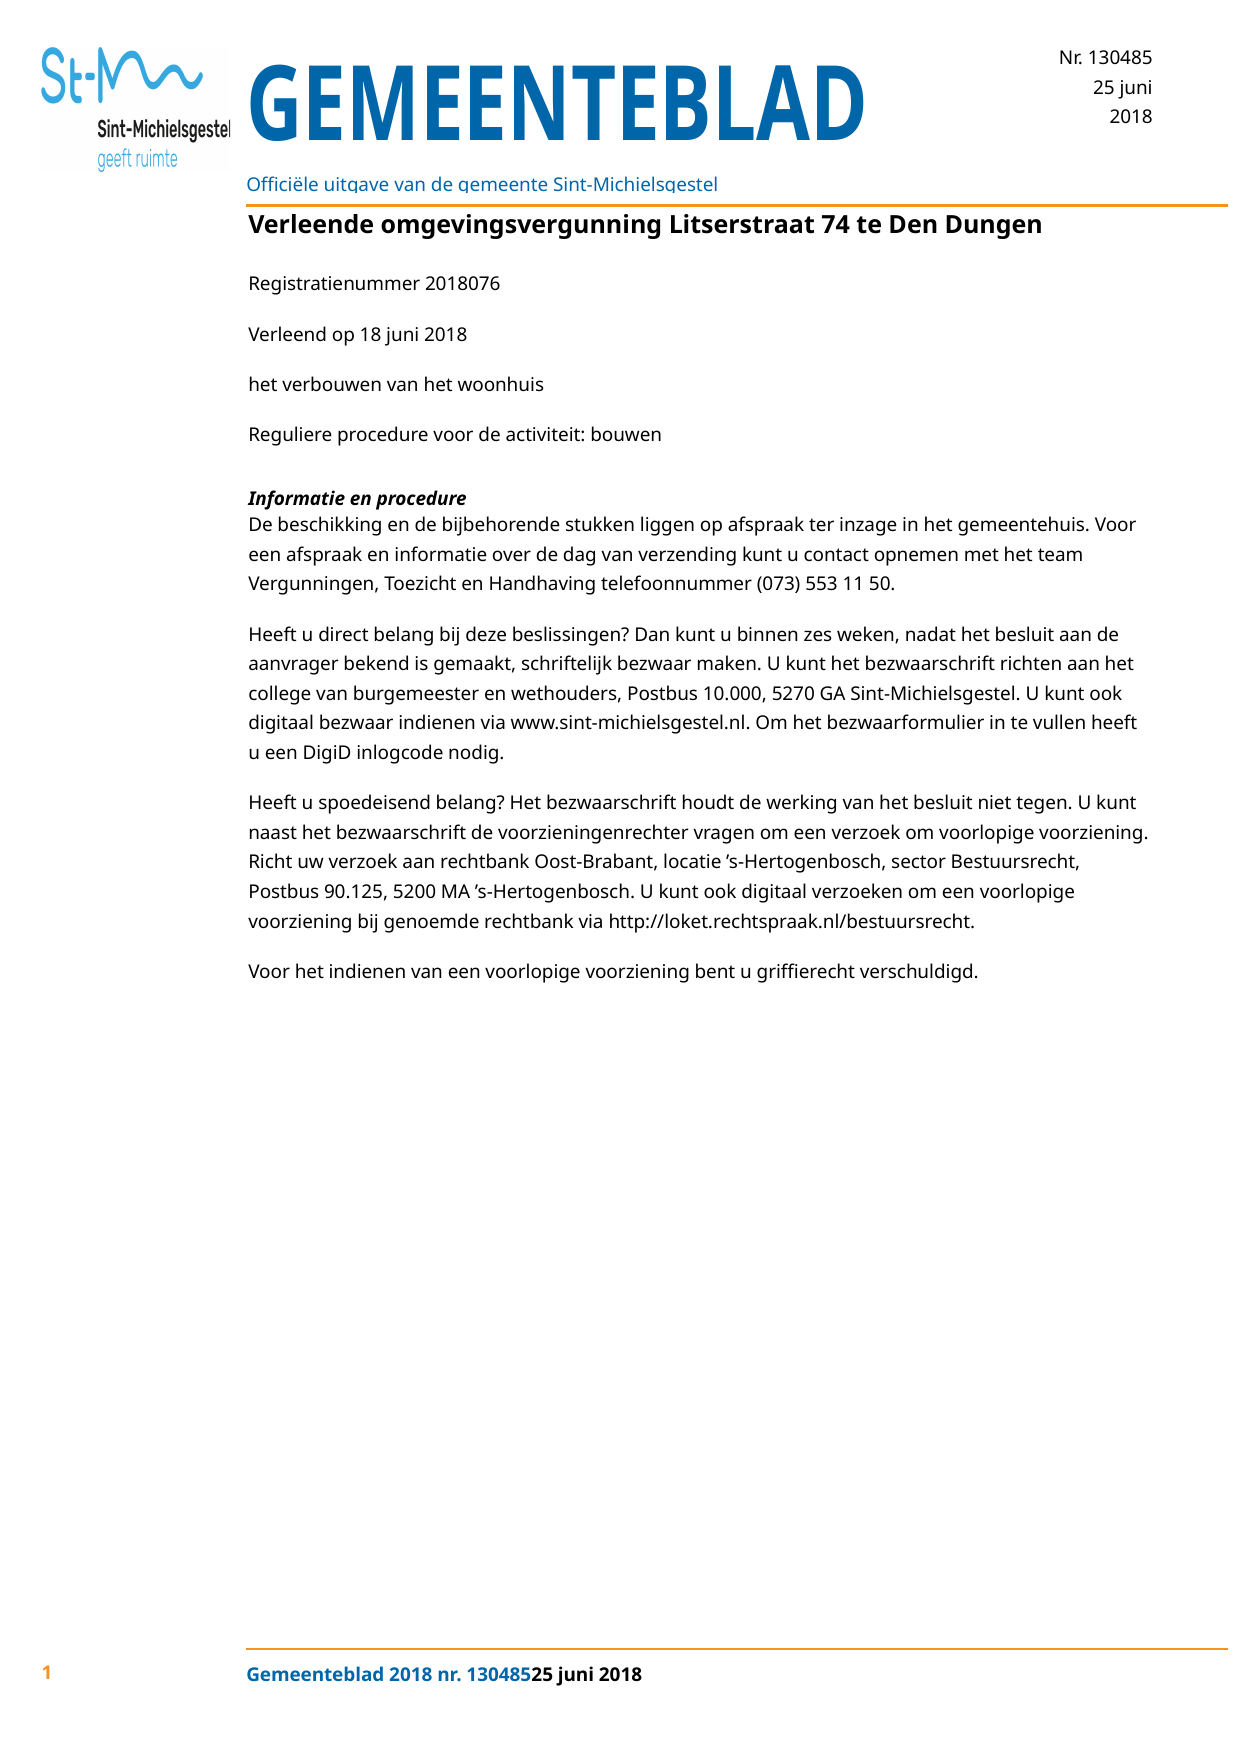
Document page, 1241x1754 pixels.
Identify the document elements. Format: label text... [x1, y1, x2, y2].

text Verleend op 18 juni 2018 [248, 321, 1152, 346]
text Verleende omgevingsvergunning Litserstraat 74 te Den Dungen [248, 207, 1152, 241]
text Voor het indienen van een voorlopige voorziening bent u griffierecht verschuldigd. [248, 958, 1152, 984]
text Heeft u direct belang bij deze beslissingen? Dan kunt u binnen zes weken, nadat het besluit aan de aanvrager bekend is gemaakt, schriftelijk bezwaar maken. U kunt het bezwaarschrift richten aan het college van burgemeester en wethouders, Postbus 10.000, 5270 GA Sint-Michielsgestel. U kunt ook digitaal bezwaar indienen via www.sint-michielsgestel.nl. Om het bezwaarformulier in te vullen heeft u een DigiD inlogcode nodig. [248, 621, 1152, 765]
text De beschikking en de bijbehorende stukken liggen op afspraak ter inzage in het gemeentehuis. Voor een afspraak en informatie over de dag van verzending kunt u contact opnemen met het team Vergunningen, Toezicht en Handhaving telefoonnummer (073) 553 11 50. [248, 511, 1152, 596]
text Informatie en procedure [248, 486, 1152, 511]
text Heeft u spoedeisend belang? Het bezwaarschrift houdt de werking van het besluit niet tegen. U kunt naast het bezwaarschrift de voorzieningenrechter vragen om een verzoek om voorlopige voorziening. Richt uw verzoek aan rechtbank Oost-Brabant, locatie ’s-Hertogenbosch, sector Bestuursrecht, Postbus 90.125, 5200 MA ’s-Hertogenbosch. U kunt ook digitaal verzoeken om een voorlopige voorziening bij genoemde rechtbank via http://loket.rechtspraak.nl/bestuursrecht. [248, 789, 1152, 934]
picture [41, 47, 231, 172]
text Registratienummer 2018076 [248, 270, 1152, 296]
text Reguliere procedure voor de activiteit: bouwen [248, 422, 1152, 447]
text het verbouwen van het woonhuis [248, 371, 1152, 397]
